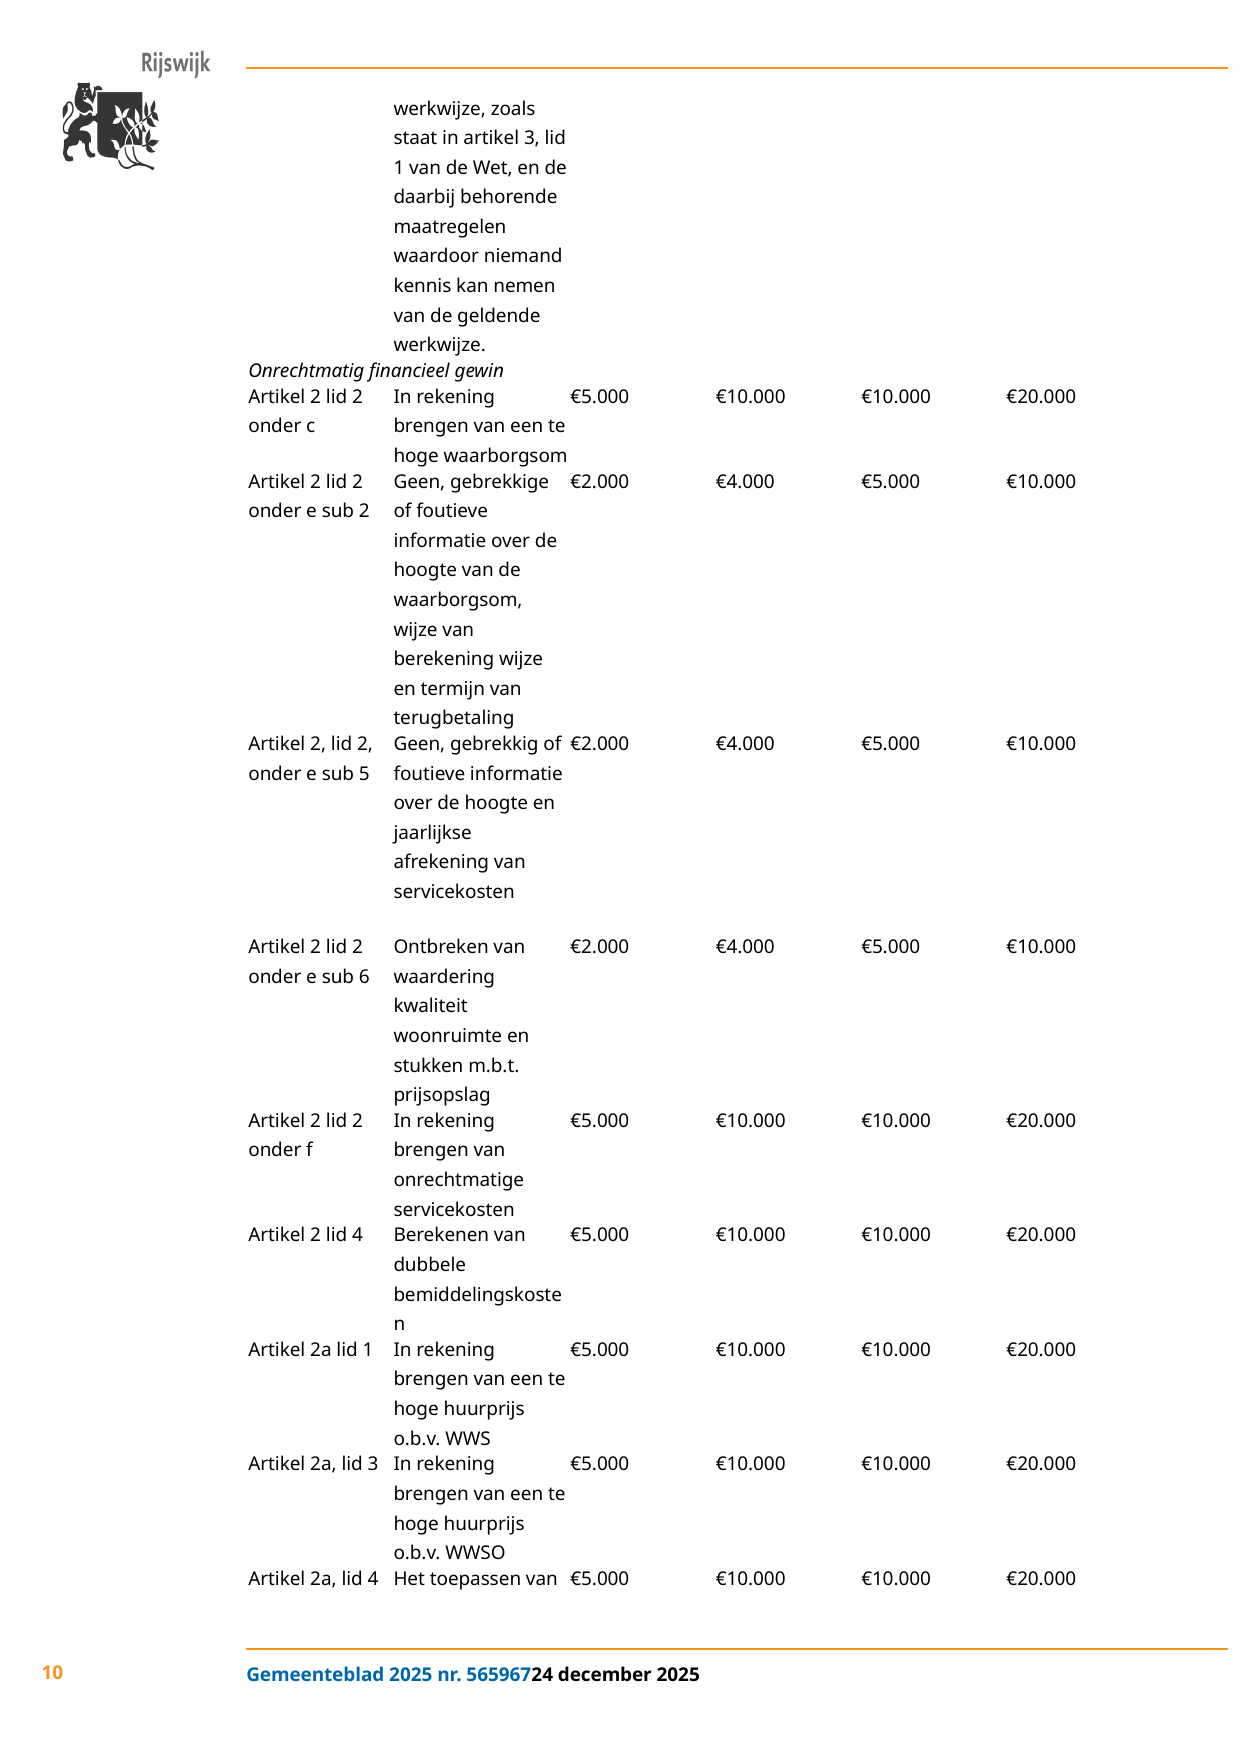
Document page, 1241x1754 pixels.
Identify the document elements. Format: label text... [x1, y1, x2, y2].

table_cell €10.000 [1006, 730, 1152, 933]
table_cell Artikel 2a, lid 4 [248, 1565, 393, 1591]
table_cell €5.000 [570, 1107, 716, 1222]
table_cell €4.000 [716, 468, 861, 730]
table_cell [248, 95, 393, 357]
table_cell In rekening brengen van een te hoge huurprijs o.b.v. WWS [393, 1336, 570, 1451]
table_cell €5.000 [570, 1565, 716, 1591]
table_cell €10.000 [861, 383, 1006, 468]
table_cell In rekening brengen van een te hoge waarborgsom [393, 383, 570, 468]
table_cell €10.000 [1006, 934, 1152, 1107]
table_cell €10.000 [716, 1565, 861, 1591]
table_cell Artikel 2 lid 2 onder e sub 2 [248, 468, 393, 730]
table_cell €10.000 [716, 1222, 861, 1336]
table_cell €10.000 [861, 1336, 1006, 1451]
table_cell €10.000 [1006, 468, 1152, 730]
table_cell €5.000 [861, 468, 1006, 730]
table_cell €10.000 [716, 1107, 861, 1222]
table_cell In rekening brengen van onrechtmatige servicekosten [393, 1107, 570, 1222]
table_cell Ontbreken van waardering kwaliteit woonruimte en stukken m.b.t. prijsopslag [393, 934, 570, 1107]
table_cell €5.000 [570, 1222, 716, 1336]
picture [41, 47, 231, 172]
table_cell Artikel 2a lid 1 [248, 1336, 393, 1451]
table_cell €10.000 [861, 1222, 1006, 1336]
table_cell Geen, gebrekkige of foutieve informatie over de hoogte van de waarborgsom, wijze van berekening wijze en termijn van terugbetaling [393, 468, 570, 730]
table_cell €10.000 [861, 1565, 1006, 1591]
table_cell €20.000 [1006, 1107, 1152, 1222]
table_cell €4.000 [716, 934, 861, 1107]
table_cell €5.000 [861, 730, 1006, 933]
table_cell €5.000 [570, 1336, 716, 1451]
table_cell €20.000 [1006, 1336, 1152, 1451]
table_cell €5.000 [861, 934, 1006, 1107]
table_cell Artikel 2 lid 2 onder f [248, 1107, 393, 1222]
table_cell Berekenen van dubbele bemiddelingskosten [393, 1222, 570, 1336]
table_cell €2.000 [570, 730, 716, 933]
table_cell €10.000 [861, 1107, 1006, 1222]
table_cell €20.000 [1006, 1565, 1152, 1591]
table_cell [716, 95, 861, 357]
table_cell €5.000 [570, 1451, 716, 1565]
table_cell Artikel 2a, lid 3 [248, 1451, 393, 1565]
table_cell Geen, gebrekkig of foutieve informatie over de hoogte en jaarlijkse afrekening van servicekosten [393, 730, 570, 933]
table_cell €10.000 [861, 1451, 1006, 1565]
table_cell [861, 95, 1006, 357]
table_cell werkwijze, zoals staat in artikel 3, lid 1 van de Wet, en de daarbij behorende maatregelen waardoor niemand kennis kan nemen van de geldende werkwijze. [393, 95, 570, 357]
table_cell €2.000 [570, 468, 716, 730]
table_cell In rekening brengen van een te hoge huurprijs o.b.v. WWSO [393, 1451, 570, 1565]
table_cell €4.000 [716, 730, 861, 933]
table_cell €5.000 [570, 383, 716, 468]
table_cell Onrechtmatig financieel gewin [248, 357, 1152, 383]
table_cell €10.000 [716, 1336, 861, 1451]
table_cell Het toepassen van [393, 1565, 570, 1591]
table_cell €2.000 [570, 934, 716, 1107]
table_cell Artikel 2, lid 2, onder e sub 5 [248, 730, 393, 933]
table_cell [570, 95, 716, 357]
table_cell [1006, 95, 1152, 357]
table_cell €20.000 [1006, 1451, 1152, 1565]
table_cell Artikel 2 lid 2 onder e sub 6 [248, 934, 393, 1107]
table_cell Artikel 2 lid 2 onder c [248, 383, 393, 468]
table_cell €10.000 [716, 1451, 861, 1565]
table_cell Artikel 2 lid 4 [248, 1222, 393, 1336]
table_cell €20.000 [1006, 383, 1152, 468]
table_cell €10.000 [716, 383, 861, 468]
table_cell €20.000 [1006, 1222, 1152, 1336]
